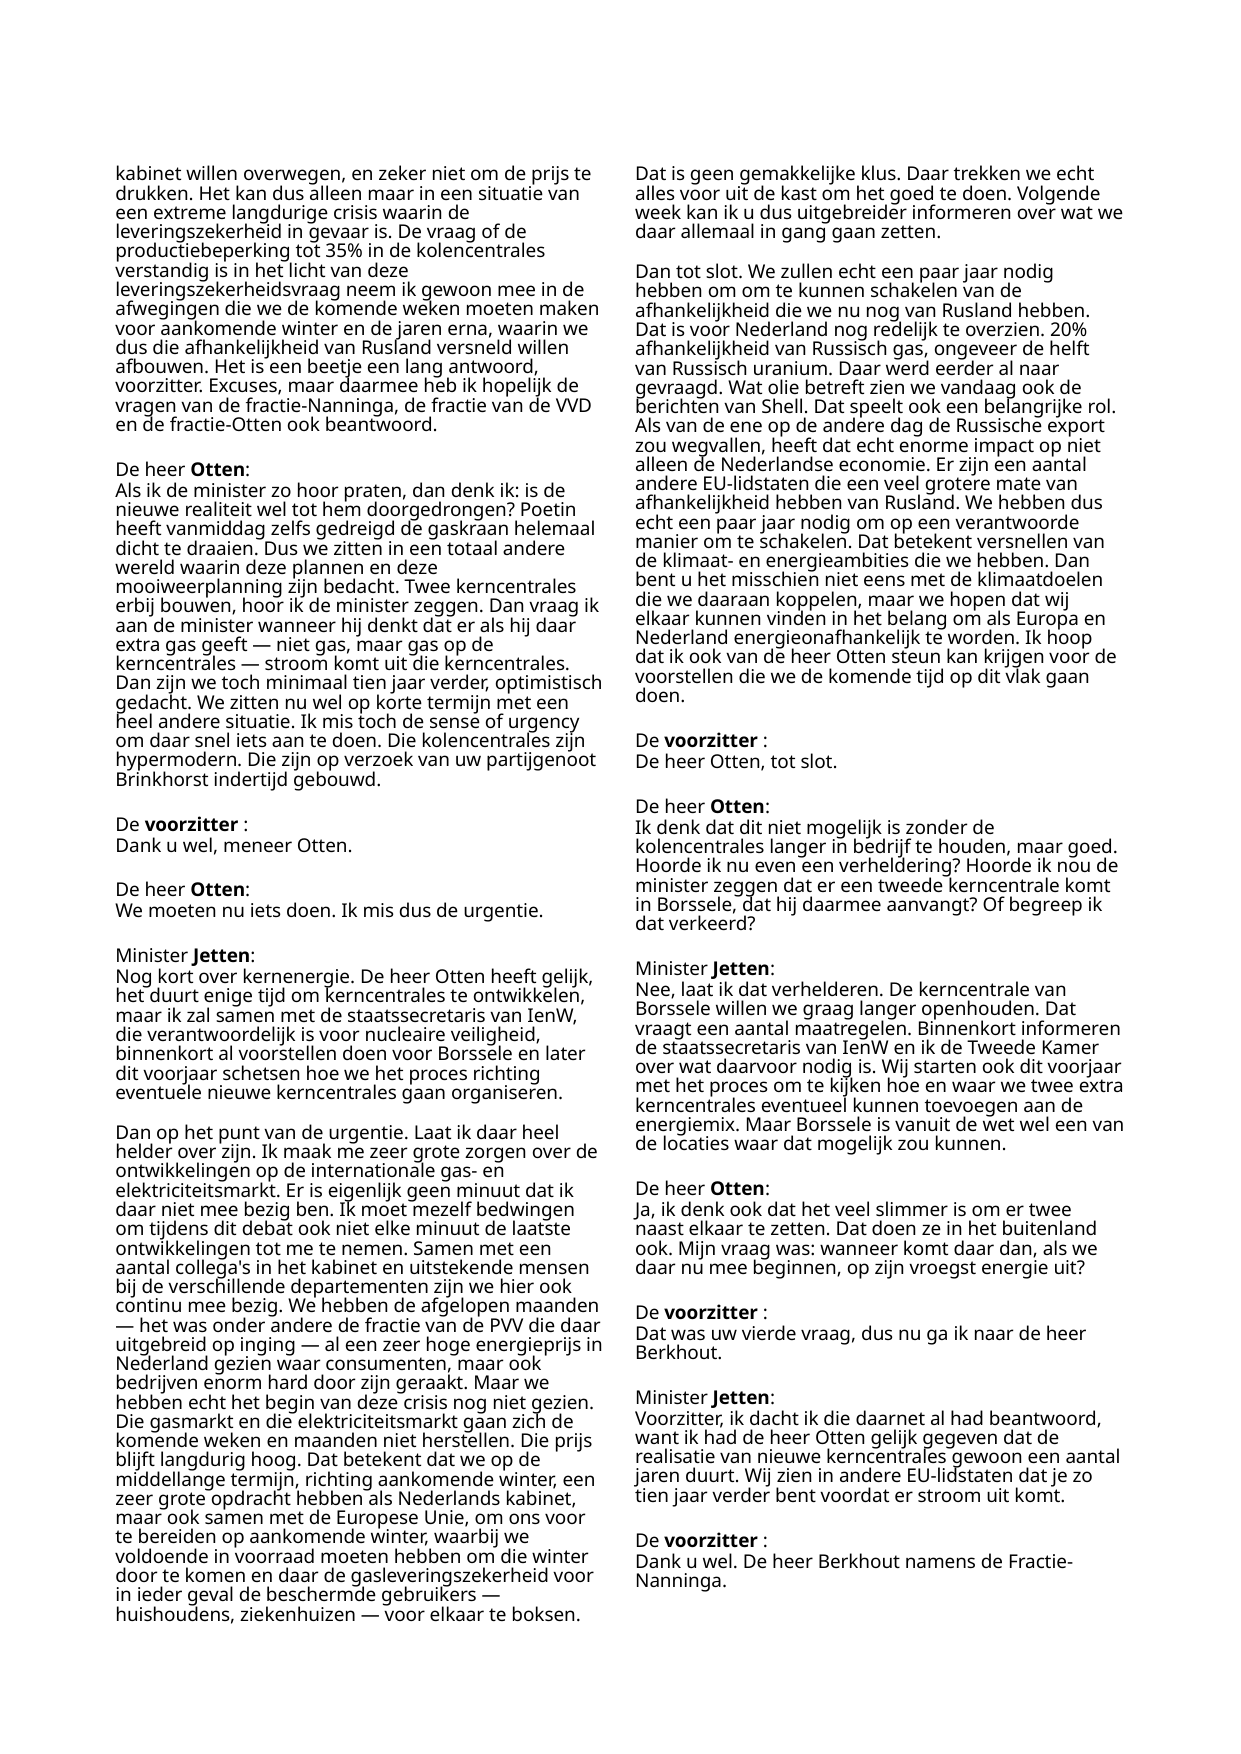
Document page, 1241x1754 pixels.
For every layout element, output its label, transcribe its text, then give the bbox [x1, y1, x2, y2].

text Dat was uw vierde vraag, dus nu ga ik naar de heer Berkhout. [635, 1324, 1125, 1363]
text Dank u wel. De heer Berkhout namens de Fractie-Nanninga. [635, 1553, 1125, 1591]
text De voorzitter : [115, 811, 605, 837]
text Ik denk dat dit niet mogelijk is zonder de kolencentrales langer in bedrijf te houden, maar goed. Hoorde ik nu even een verheldering? Hoorde ik nou de minister zeggen dat er een tweede kerncentrale komt in Borssele, dat hij daarmee aanvangt? Of begreep ik dat verkeerd? [635, 819, 1125, 934]
text Ja, ik denk ook dat het veel slimmer is om er twee naast elkaar te zetten. Dat doen ze in het buitenland ook. Mijn vraag was: wanneer komt daar dan, als we daar nu mee beginnen, op zijn vroegst energie uit? [635, 1201, 1125, 1278]
text kabinet willen overwegen, en zeker niet om de prijs te drukken. Het kan dus alleen maar in een situatie van een extreme langdurige crisis waarin de leveringszekerheid in gevaar is. De vraag of de productiebeperking tot 35% in de kolencentrales verstandig is in het licht van deze leveringszekerheidsvraag neem ik gewoon mee in de afwegingen die we de komende weken moeten maken voor aankomende winter en de jaren erna, waarin we dus die afhankelijkheid van Rusland versneld willen afbouwen. Het is een beetje een lang antwoord, voorzitter. Excuses, maar daarmee heb ik hopelijk de vragen van de fractie-Nanninga, de fractie van de VVD en de fractie-Otten ook beantwoord. [115, 165, 605, 435]
text Dan tot slot. We zullen echt een paar jaar nodig hebben om om te kunnen schakelen van de afhankelijkheid die we nu nog van Rusland hebben. Dat is voor Nederland nog redelijk te overzien. 20% afhankelijkheid van Russisch gas, ongeveer de helft van Russisch uranium. Daar werd eerder al naar gevraagd. Wat olie betreft zien we vandaag ook de berichten van Shell. Dat speelt ook een belangrijke rol. Als van de ene op de andere dag de Russische export zou wegvallen, heeft dat echt enorme impact op niet alleen de Nederlandse economie. Er zijn een aantal andere EU-lidstaten die een veel grotere mate van afhankelijkheid hebben van Rusland. We hebben dus echt een paar jaar nodig om op een verantwoorde manier om te schakelen. Dat betekent versnellen van de klimaat- en energieambities die we hebben. Dan bent u het misschien niet eens met de klimaatdoelen die we daaraan koppelen, maar we hopen dat wij elkaar kunnen vinden in het belang om als Europa en Nederland energieonafhankelijk te worden. Ik hoop dat ik ook van de heer Otten steun kan krijgen voor de voorstellen die we de komende tijd op dit vlak gaan doen. [635, 263, 1125, 706]
text De heer Otten: [635, 793, 1125, 819]
text De voorzitter : [635, 1299, 1125, 1324]
text Voorzitter, ik dacht ik die daarnet al had beantwoord, want ik had de heer Otten gelijk gegeven dat de realisatie van nieuwe kerncentrales gewoon een aantal jaren duurt. Wij zien in andere EU-lidstaten dat je zo tien jaar verder bent voordat er stroom uit komt. [635, 1410, 1125, 1506]
text De heer Otten: [635, 1175, 1125, 1201]
text De heer Otten: [115, 456, 605, 482]
text Nog kort over kernenergie. De heer Otten heeft gelijk, het duurt enige tijd om kerncentrales te ontwikkelen, maar ik zal samen met de staatssecretaris van IenW, die verantwoordelijk is voor nucleaire veiligheid, binnenkort al voorstellen doen voor Borssele en later dit voorjaar schetsen hoe we het proces richting eventuele nieuwe kerncentrales gaan organiseren. [115, 968, 605, 1103]
text Minister Jetten: [635, 1384, 1125, 1410]
text De heer Otten: [115, 877, 605, 902]
text De voorzitter : [635, 727, 1125, 753]
text De voorzitter : [635, 1527, 1125, 1553]
text Als ik de minister zo hoor praten, dan denk ik: is de nieuwe realiteit wel tot hem doorgedrongen? Poetin heeft vanmiddag zelfs gedreigd de gaskraan helemaal dicht te draaien. Dus we zitten in een totaal andere wereld waarin deze plannen en deze mooiweerplanning zijn bedacht. Twee kerncentrales erbij bouwen, hoor ik de minister zeggen. Dan vraag ik aan de minister wanneer hij denkt dat er als hij daar extra gas geeft — niet gas, maar gas op de kerncentrales — stroom komt uit die kerncentrales. Dan zijn we toch minimaal tien jaar verder, optimistisch gedacht. We zitten nu wel op korte termijn met een heel andere situatie. Ik mis toch de sense of urgency om daar snel iets aan te doen. Die kolencentrales zijn hypermodern. Die zijn op verzoek van uw partijgenoot Brinkhorst indertijd gebouwd. [115, 482, 605, 790]
text Nee, laat ik dat verhelderen. De kerncentrale van Borssele willen we graag langer openhouden. Dat vraagt een aantal maatregelen. Binnenkort informeren de staatssecretaris van IenW en ik de Tweede Kamer over wat daarvoor nodig is. Wij starten ook dit voorjaar met het proces om te kijken hoe en waar we twee extra kerncentrales eventueel kunnen toevoegen aan de energiemix. Maar Borssele is vanuit de wet wel een van de locaties waar dat mogelijk zou kunnen. [635, 981, 1125, 1154]
text Dan op het punt van de urgentie. Laat ik daar heel helder over zijn. Ik maak me zeer grote zorgen over de ontwikkelingen op de internationale gas- en elektriciteitsmarkt. Er is eigenlijk geen minuut dat ik daar niet mee bezig ben. Ik moet mezelf bedwingen om tijdens dit debat ook niet elke minuut de laatste ontwikkelingen tot me te nemen. Samen met een aantal collega's in het kabinet en uitstekende mensen bij de verschillende departementen zijn we hier ook continu mee bezig. We hebben de afgelopen maanden — het was onder andere de fractie van de PVV die daar uitgebreid op inging — al een zeer hoge energieprijs in Nederland gezien waar consumenten, maar ook bedrijven enorm hard door zijn geraakt. Maar we hebben echt het begin van deze crisis nog niet gezien. Die gasmarkt en die elektriciteitsmarkt gaan zich de komende weken en maanden niet herstellen. Die prijs blijft langdurig hoog. Dat betekent dat we op de middellange termijn, richting aankomende winter, een zeer grote opdracht hebben als Nederlands kabinet, maar ook samen met de Europese Unie, om ons voor te bereiden op aankomende winter, waarbij we voldoende in voorraad moeten hebben om die winter door te komen en daar de gasleveringszekerheid voor in ieder geval de beschermde gebruikers — huishoudens, ziekenhuizen — voor elkaar te boksen. [115, 1124, 605, 1625]
text De heer Otten, tot slot. [635, 753, 1125, 772]
text Minister Jetten: [635, 955, 1125, 981]
text We moeten nu iets doen. Ik mis dus de urgentie. [115, 902, 605, 922]
text Minister Jetten: [115, 942, 605, 968]
text Dat is geen gemakkelijke klus. Daar trekken we echt alles voor uit de kast om het goed te doen. Volgende week kan ik u dus uitgebreider informeren over wat we daar allemaal in gang gaan zetten. [635, 165, 1125, 242]
text Dank u wel, meneer Otten. [115, 837, 605, 856]
